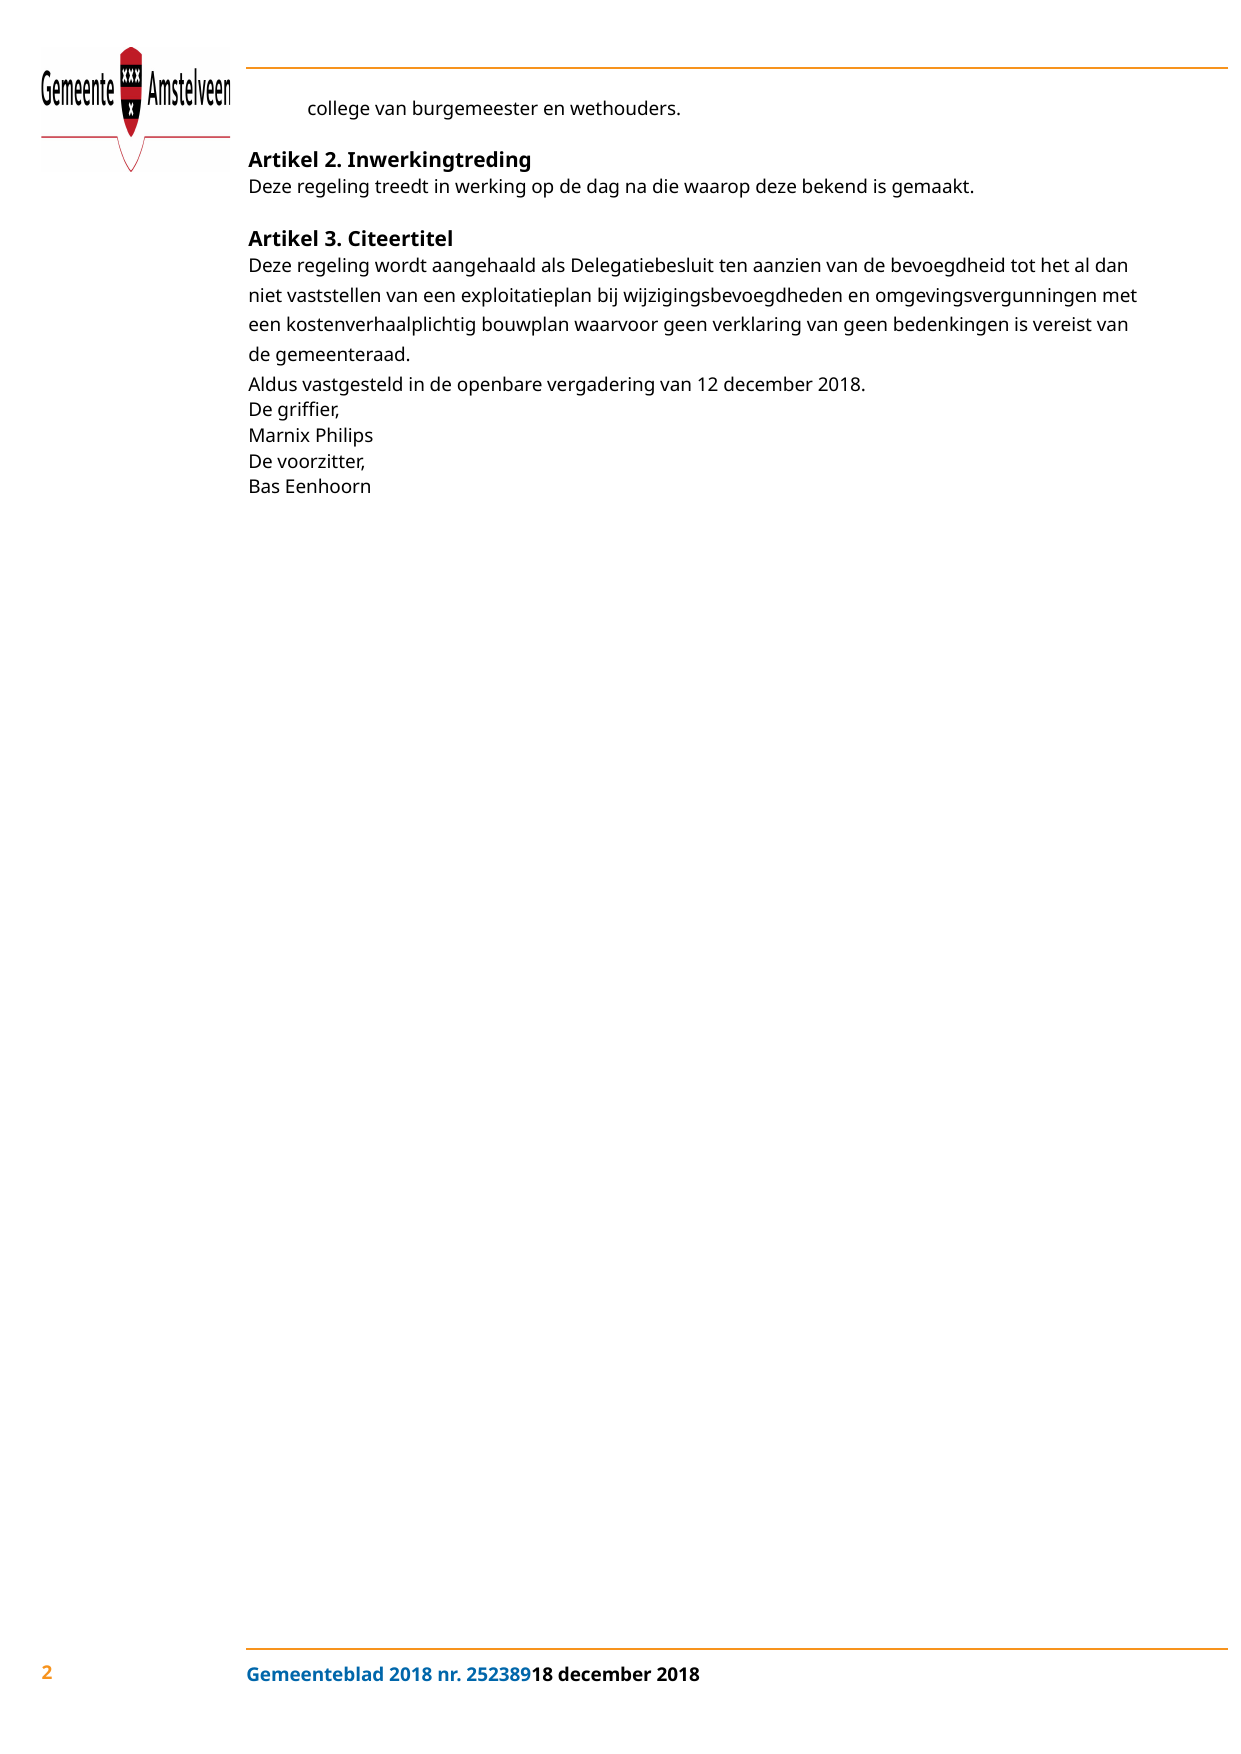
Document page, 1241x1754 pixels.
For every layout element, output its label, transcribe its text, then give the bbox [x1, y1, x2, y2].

text Marnix Philips [248, 422, 1152, 448]
text Aldus vastgesteld in de openbare vergadering van 12 december 2018. [248, 371, 1152, 397]
text Deze regeling treedt in werking op de dag na die waarop deze bekend is gemaakt. [248, 174, 1152, 199]
text De griffier, [248, 397, 1152, 422]
text Bas Eenhoorn [248, 474, 1152, 499]
text Artikel 3. Citeertitel [248, 224, 1152, 252]
text Artikel 2. Inwerkingtreding [248, 145, 1152, 174]
picture [41, 47, 231, 172]
text Deze regeling wordt aangehaald als Delegatiebesluit ten aanzien van de bevoegdheid tot het al dan niet vaststellen van een exploitatieplan bij wijzigingsbevoegdheden en omgevingsvergunningen met een kostenverhaalplichtig bouwplan waarvoor geen verklaring van geen bedenkingen is vereist van de gemeenteraad. [248, 252, 1152, 367]
text De voorzitter, [248, 448, 1152, 474]
list college van burgemeester en wethouders. [248, 95, 1152, 121]
